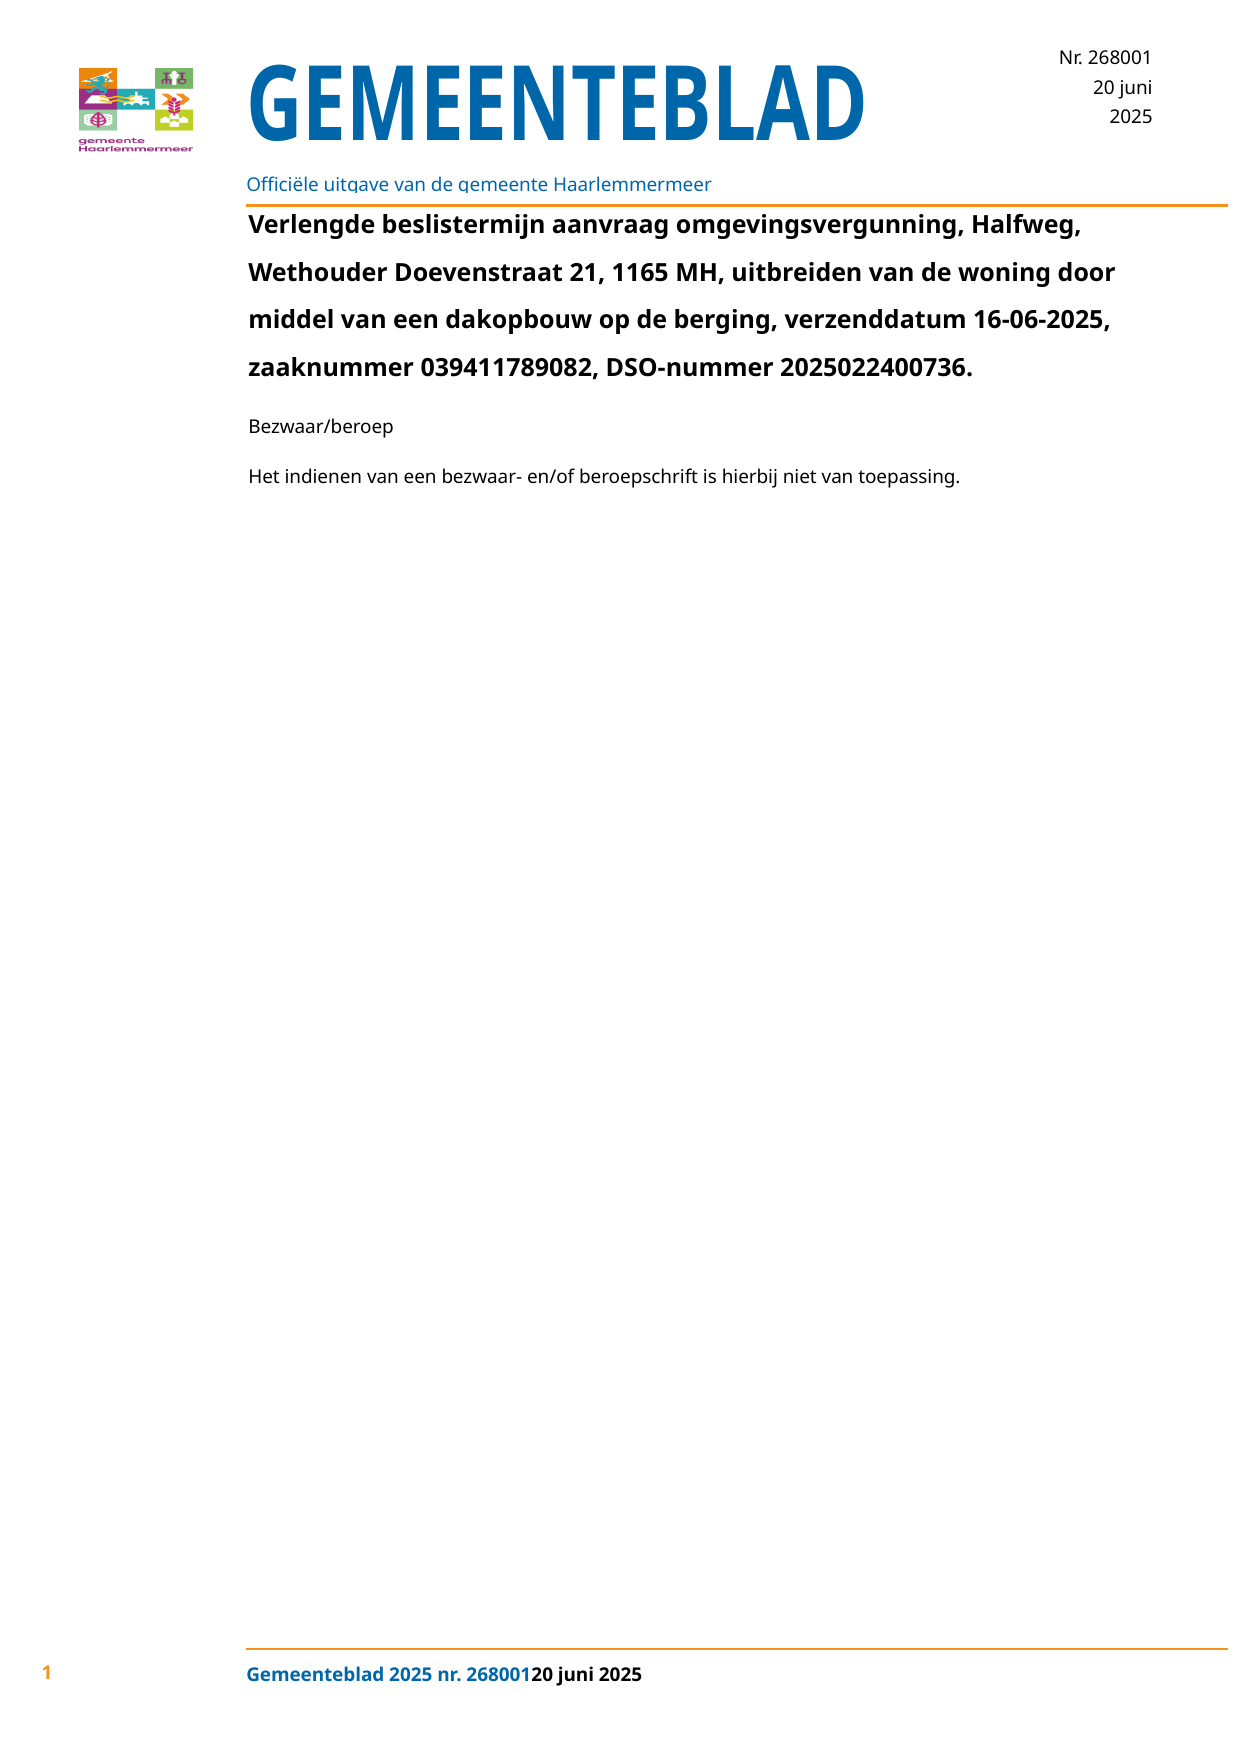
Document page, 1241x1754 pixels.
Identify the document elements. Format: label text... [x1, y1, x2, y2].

text Bezwaar/beroep [248, 413, 1152, 439]
picture [41, 47, 231, 172]
text Het indienen van een bezwaar- en/of beroepschrift is hierbij niet van toepassing. [248, 463, 1152, 489]
text Verlengde beslistermijn aanvraag omgevingsvergunning, Halfweg, Wethouder Doevenstraat 21, 1165 MH, uitbreiden van de woning door middel van een dakopbouw op de berging, verzenddatum 16-06-2025, zaaknummer 039411789082, DSO-nummer 2025022400736. [248, 207, 1152, 384]
